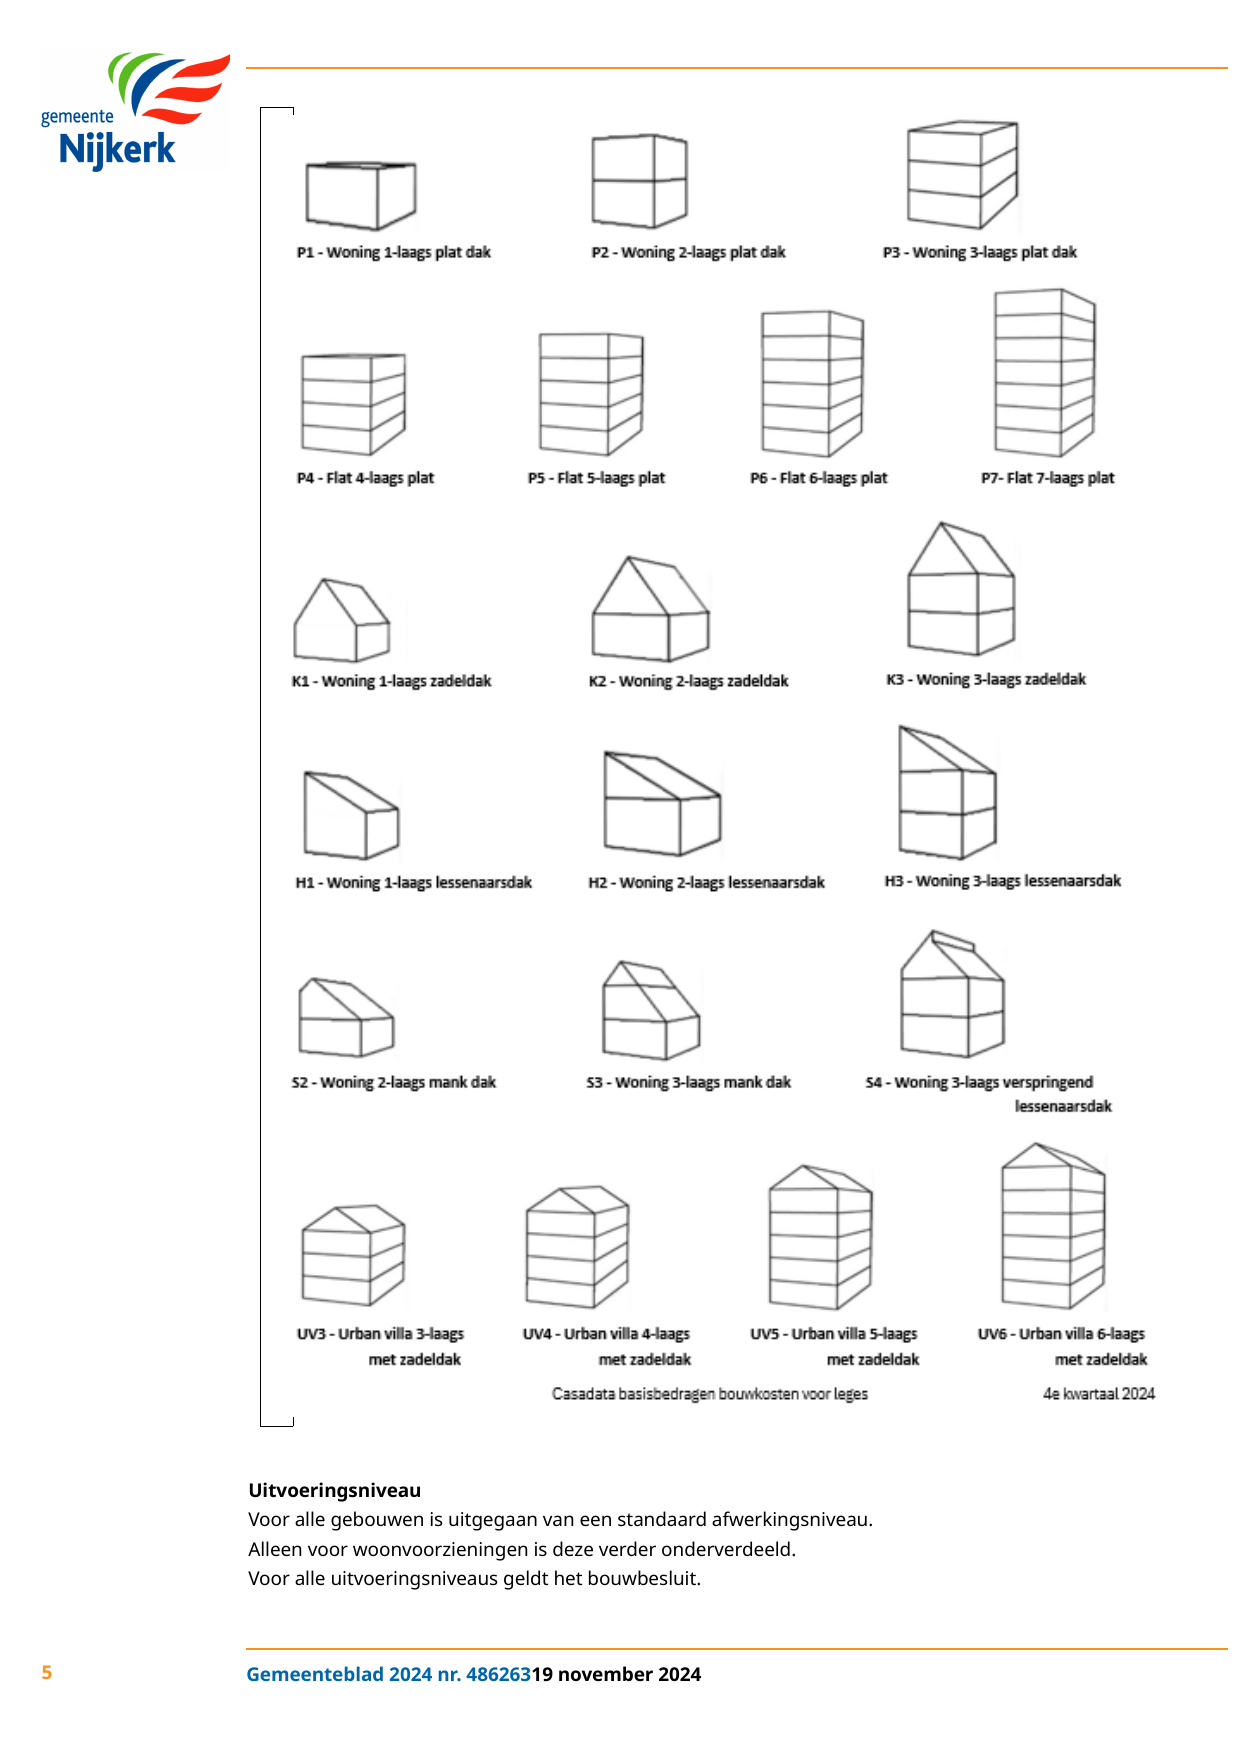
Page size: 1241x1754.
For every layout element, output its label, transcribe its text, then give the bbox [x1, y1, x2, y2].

text Alleen voor woonvoorzieningen is deze verder onderverdeeld. [248, 1536, 1152, 1562]
text Uitvoeringsniveau [248, 1477, 1152, 1503]
picture [268, 115, 1173, 1417]
picture [41, 47, 231, 172]
text Voor alle uitvoeringsniveaus geldt het bouwbesluit. [248, 1566, 1152, 1591]
text Voor alle gebouwen is uitgegaan van een standaard afwerkingsniveau. [248, 1506, 1152, 1532]
